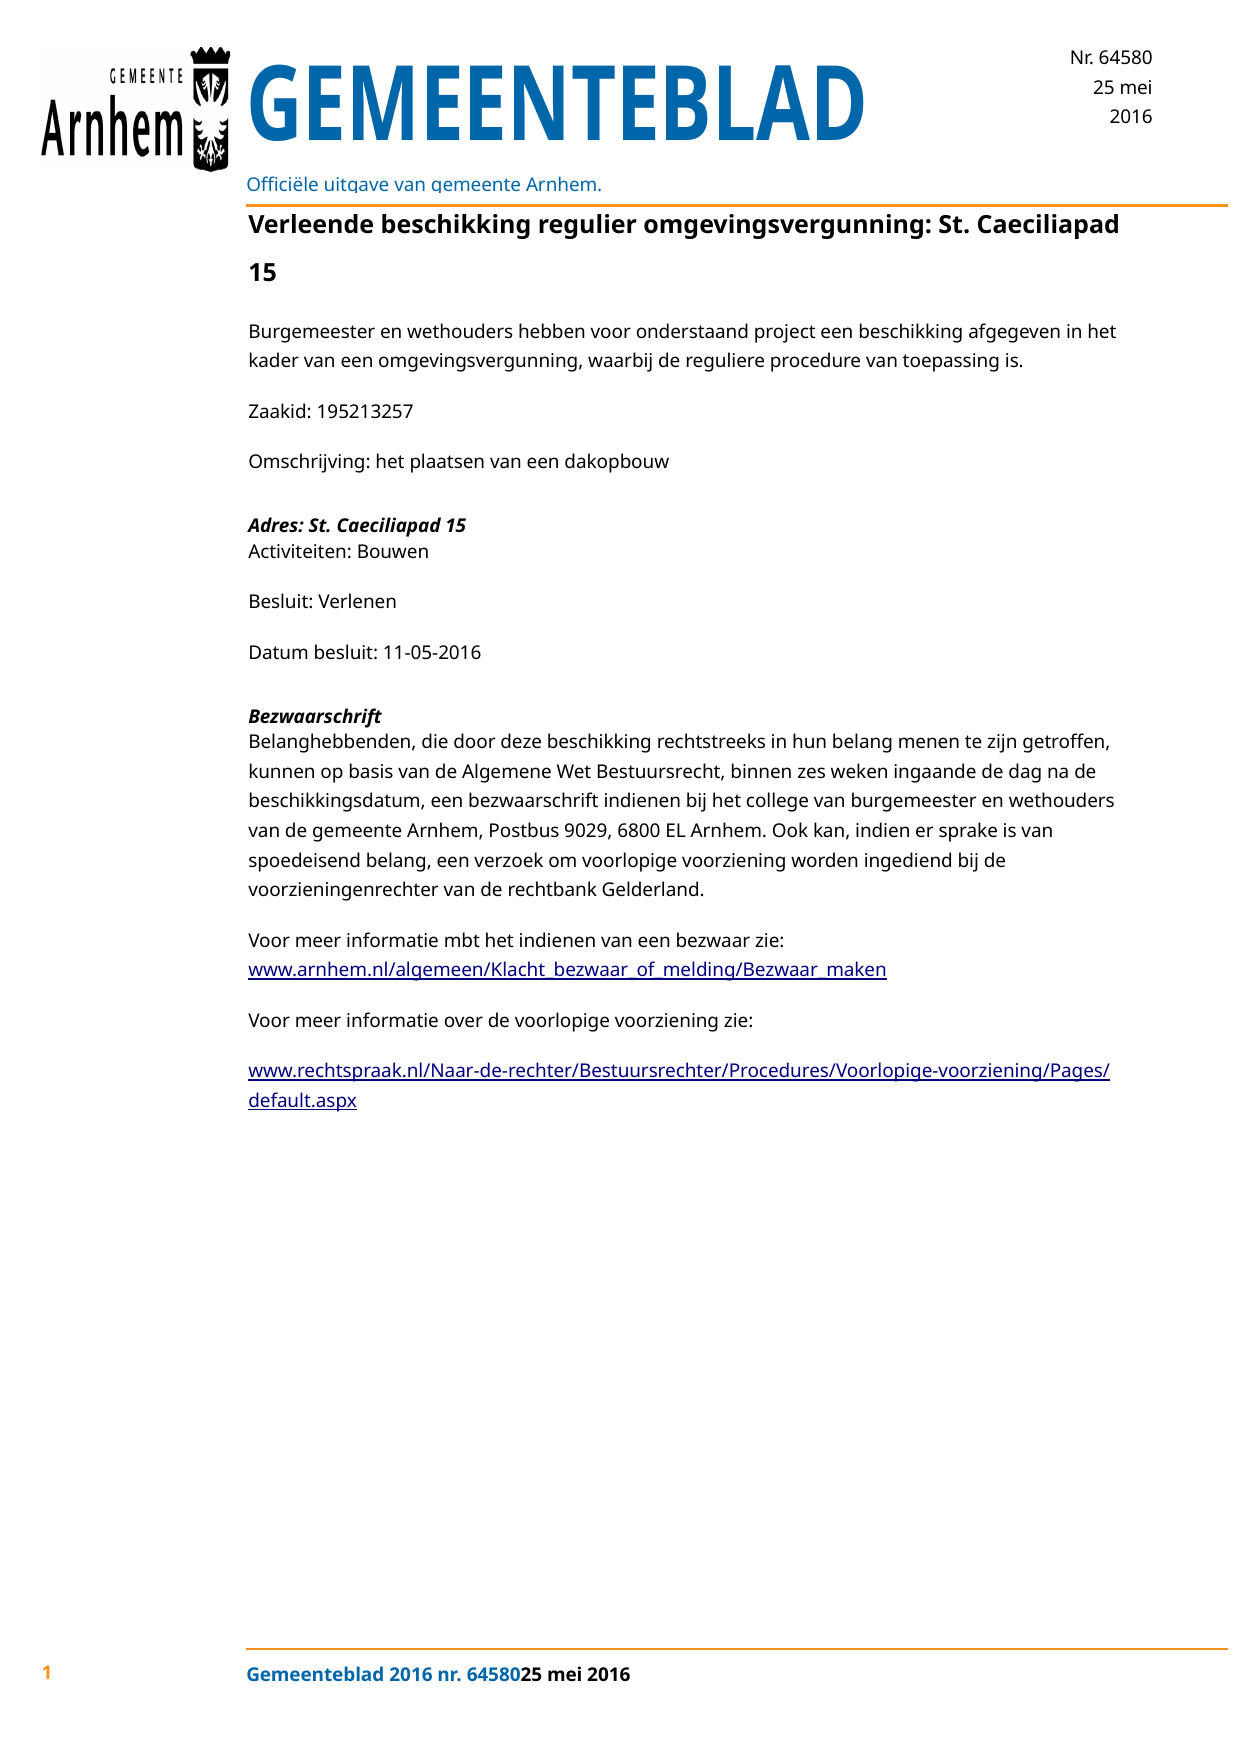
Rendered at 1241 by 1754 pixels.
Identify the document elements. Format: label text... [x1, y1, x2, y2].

text Burgemeester en wethouders hebben voor onderstaand project een beschikking afgegeven in het kader van een omgevingsvergunning, waarbij de reguliere procedure van toepassing is. [248, 318, 1152, 373]
text www.rechtspraak.nl/Naar-de-rechter/Bestuursrechter/Procedures/Voorlopige-voorziening/Pages/default.aspx [248, 1057, 1152, 1113]
picture [41, 47, 231, 172]
text Belanghebbenden, die door deze beschikking rechtstreeks in hun belang menen te zijn getroffen, kunnen op basis van de Algemene Wet Bestuursrecht, binnen zes weken ingaande de dag na de beschikkingsdatum, een bezwaarschrift indienen bij het college van burgemeester en wethouders van de gemeente Arnhem, Postbus 9029, 6800 EL Arnhem. Ook kan, indien er sprake is van spoedeisend belang, een verzoek om voorlopige voorziening worden ingediend bij de voorzieningenrechter van de rechtbank Gelderland. [248, 728, 1152, 902]
text Besluit: Verlenen [248, 588, 1152, 614]
text Verleende beschikking regulier omgevingsvergunning: St. Caeciliapad 15 [248, 207, 1152, 288]
text Adres: St. Caeciliapad 15 [248, 512, 1152, 538]
text Zaakid: 195213257 [248, 398, 1152, 424]
text Voor meer informatie mbt het indienen van een bezwaar zie: www.arnhem.nl/algemeen/Klacht_bezwaar_of_melding/Bezwaar_maken [248, 927, 1152, 982]
text Bezwaarschrift [248, 703, 1152, 728]
text Voor meer informatie over de voorlopige voorziening zie: [248, 1007, 1152, 1033]
text Activiteiten: Bouwen [248, 538, 1152, 564]
text Datum besluit: 11-05-2016 [248, 639, 1152, 664]
text Omschrijving: het plaatsen van een dakopbouw [248, 448, 1152, 474]
